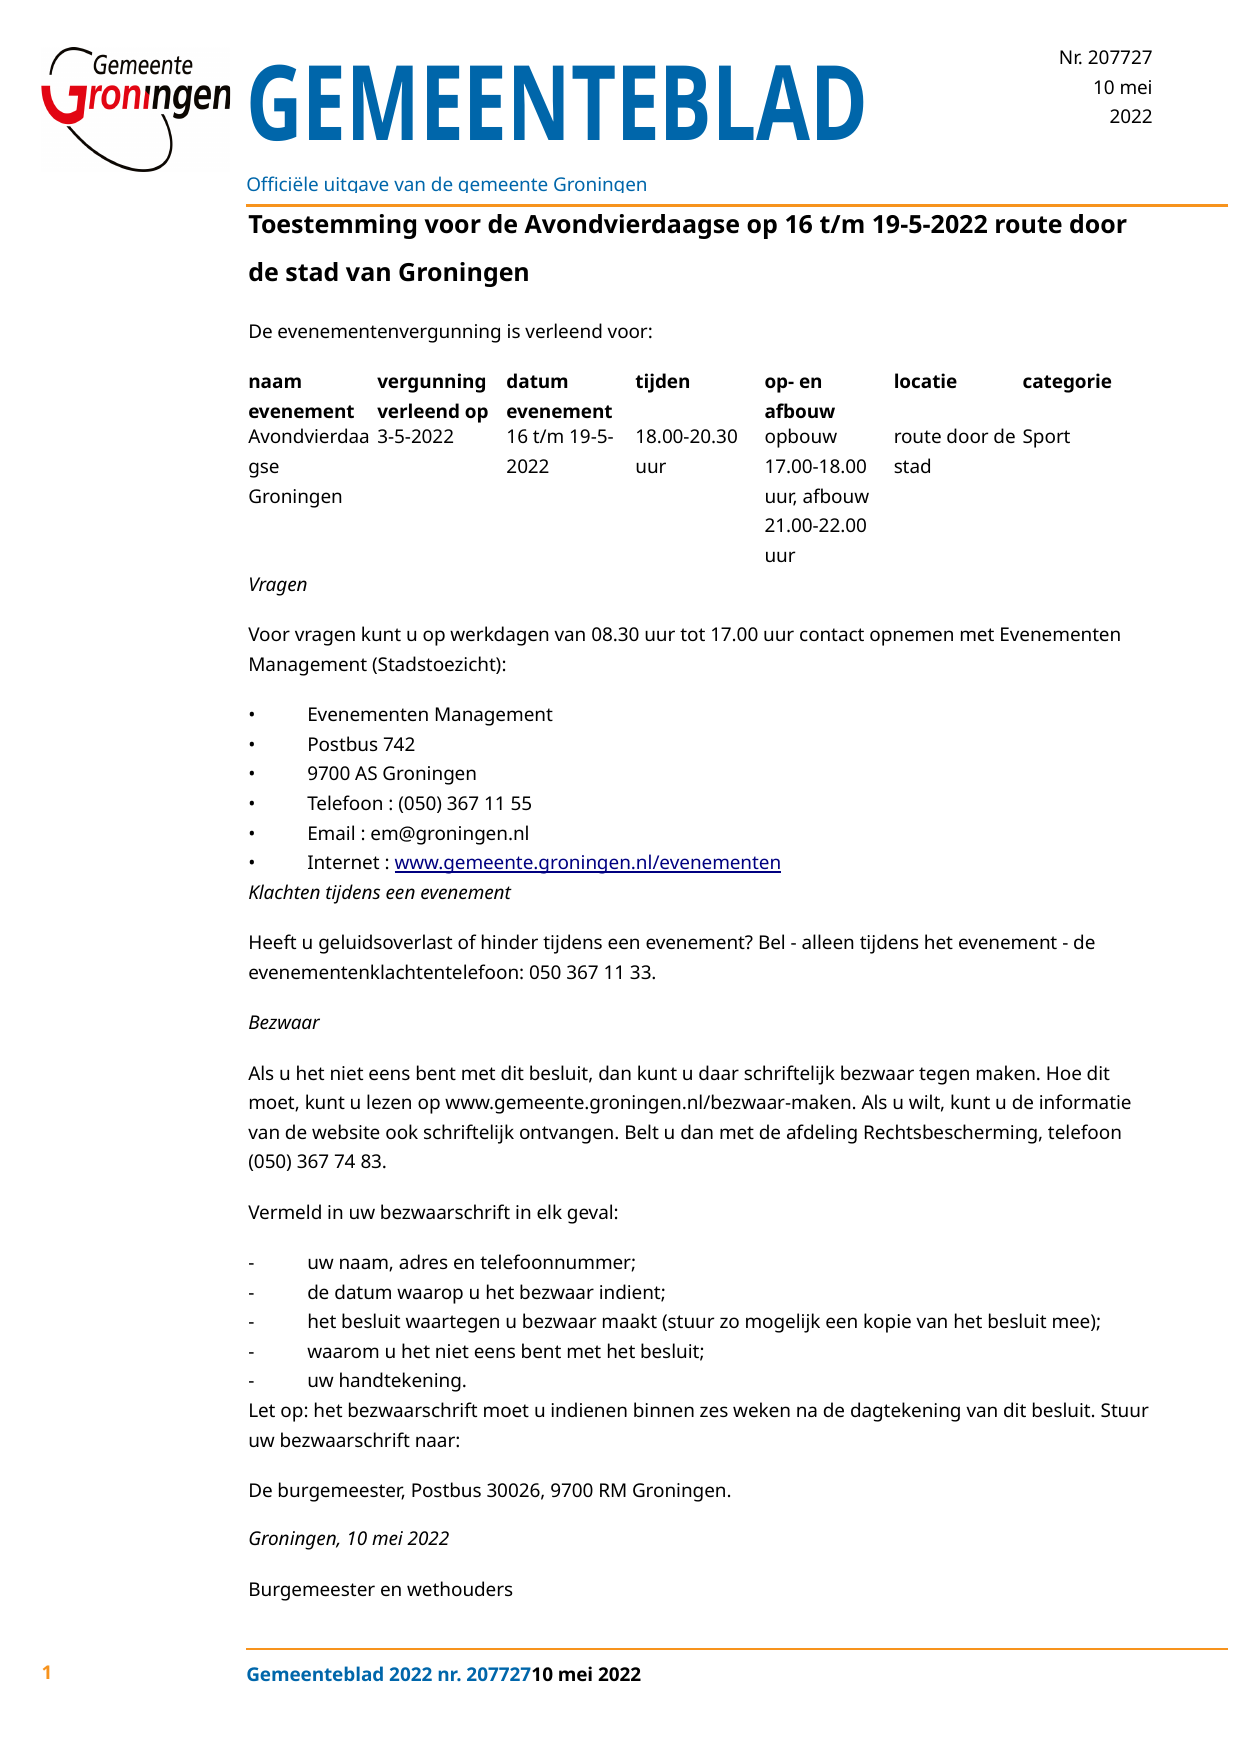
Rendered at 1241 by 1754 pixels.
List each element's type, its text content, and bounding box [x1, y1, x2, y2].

table_cell 18.00-20.30 uur [635, 424, 764, 568]
list het besluit waartegen u bezwaar maakt (stuur zo mogelijk een kopie van het besluit mee); [248, 1308, 1152, 1334]
table_header tijden [635, 369, 764, 424]
table_header naam evenement [248, 369, 377, 424]
list Internet : www.gemeente.groningen.nl/evenementen [248, 849, 1152, 875]
table_cell Avondvierdaagse Groningen [248, 424, 377, 568]
text Klachten tijdens een evenement [248, 879, 1152, 905]
table_header vergunning verleend op [377, 369, 506, 424]
text De evenementenvergunning is verleend voor: [248, 318, 1152, 344]
text Groningen, 10 mei 2022 [248, 1525, 1152, 1551]
list Telefoon : (050) 367 11 55 [248, 790, 1152, 816]
text Vragen [248, 571, 1152, 597]
table_cell route door de stad [894, 424, 1022, 568]
table_header datum evenement [506, 369, 635, 424]
table_header op- en afbouw [764, 369, 893, 424]
text De burgemeester, Postbus 30026, 9700 RM Groningen. [248, 1477, 1152, 1503]
table_cell Sport [1023, 424, 1152, 568]
table_header categorie [1023, 369, 1152, 424]
list Evenementen Management [248, 701, 1152, 727]
list uw handtekening. [248, 1368, 1152, 1393]
list 9700 AS Groningen [248, 761, 1152, 786]
list waarom u het niet eens bent met het besluit; [248, 1338, 1152, 1364]
text Vermeld in uw bezwaarschrift in elk geval: [248, 1199, 1152, 1225]
table_cell opbouw 17.00-18.00 uur, afbouw 21.00-22.00 uur [764, 424, 893, 568]
list uw naam, adres en telefoonnummer; [248, 1249, 1152, 1275]
list Email : em@groningen.nl [248, 820, 1152, 846]
text Toestemming voor de Avondvierdaagse op 16 t/m 19-5-2022 route door de stad van Groningen [248, 207, 1152, 288]
text Als u het niet eens bent met dit besluit, dan kunt u daar schriftelijk bezwaar tegen maken. Hoe dit moet, kunt u lezen op www.gemeente.groningen.nl/bezwaar-maken. Als u wilt, kunt u de informatie van de website ook schriftelijk ontvangen. Belt u dan met de afdeling Rechtsbescherming, telefoon (050) 367 74 83. [248, 1060, 1152, 1174]
table_cell 3-5-2022 [377, 424, 506, 568]
table_cell 16 t/m 19-5-2022 [506, 424, 635, 568]
list Postbus 742 [248, 731, 1152, 757]
text Bezwaar [248, 1009, 1152, 1035]
text Heeft u geluidsoverlast of hinder tijdens een evenement? Bel - alleen tijdens het evenement - de evenementenklachtentelefoon: 050 367 11 33. [248, 929, 1152, 985]
list de datum waarop u het bezwaar indient; [248, 1279, 1152, 1305]
text Burgemeester en wethouders [248, 1577, 1152, 1602]
picture [41, 47, 231, 172]
table_header locatie [894, 369, 1022, 424]
text Let op: het bezwaarschrift moet u indienen binnen zes weken na de dagtekening van dit besluit. Stuur uw bezwaarschrift naar: [248, 1397, 1152, 1453]
text Voor vragen kunt u op werkdagen van 08.30 uur tot 17.00 uur contact opnemen met Evenementen Management (Stadstoezicht): [248, 621, 1152, 677]
